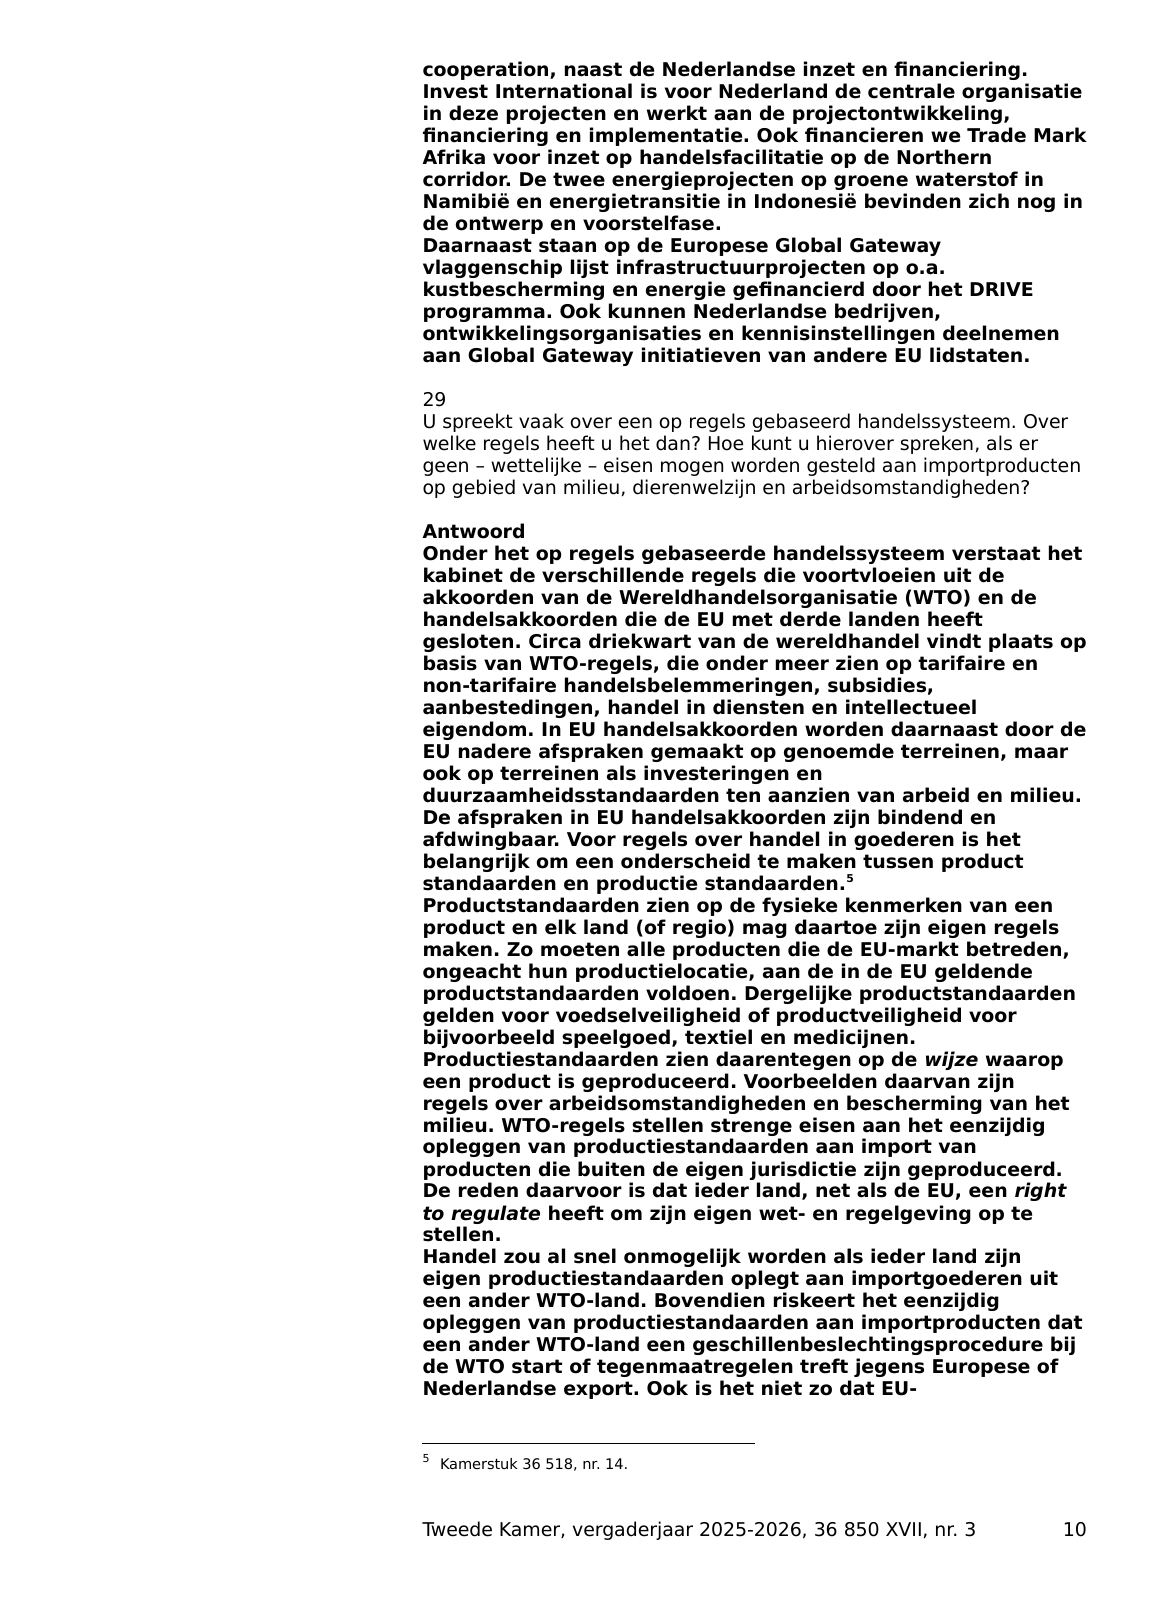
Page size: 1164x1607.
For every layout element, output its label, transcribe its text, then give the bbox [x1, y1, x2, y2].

text U spreekt vaak over een op regels gebaseerd handelssysteem. Over welke regels heeft u het dan? Hoe kunt u hierover spreken, als er geen – wettelijke – eisen mogen worden gesteld aan importproducten op gebied van milieu, dierenwelzijn en arbeidsomstandigheden? [422, 411, 1087, 499]
text Handel zou al snel onmogelijk worden als ieder land zijn eigen productiestandaarden oplegt aan importgoederen uit een ander WTO-land. Bovendien riskeert het eenzijdig opleggen van productiestandaarden aan importproducten dat een ander WTO-land een geschillenbeslechtingsprocedure bij de WTO start of tegenmaatregelen treft jegens Europese of Nederlandse export. Ook is het niet zo dat EU- [422, 1246, 1087, 1400]
text Onder het op regels gebaseerde handelssysteem verstaat het kabinet de verschillende regels die voortvloeien uit de akkoorden van de Wereldhandelsorganisatie (WTO) en de handelsakkoorden die de EU met derde landen heeft gesloten. Circa driekwart van de wereldhandel vindt plaats op basis van WTO-regels, die onder meer zien op tarifaire en non-tarifaire handelsbelemmeringen, subsidies, aanbestedingen, handel in diensten en intellectueel eigendom. In EU handelsakkoorden worden daarnaast door de EU nadere afspraken gemaakt op genoemde terreinen, maar ook op terreinen als investeringen en duurzaamheidsstandaarden ten aanzien van arbeid en milieu. De afspraken in EU handelsakkoorden zijn bindend en afdwingbaar. Voor regels over handel in goederen is het belangrijk om een onderscheid te maken tussen product standaarden en productie standaarden. [422, 543, 1087, 895]
text Antwoord [422, 521, 1087, 543]
text Kamerstuk 36 518, nr. 14. [422, 1452, 1087, 1474]
text Productstandaarden zien op de fysieke kenmerken van een product en elk land (of regio) mag daartoe zijn eigen regels maken. Zo moeten alle producten die de EU-markt betreden, ongeacht hun productielocatie, aan de in de EU geldende productstandaarden voldoen. Dergelijke productstandaarden gelden voor voedselveiligheid of productveiligheid voor bijvoorbeeld speelgoed, textiel en medicijnen. [422, 895, 1087, 1048]
text Daarnaast staan op de Europese Global Gateway vlaggenschip lijst infrastructuurprojecten op o.a. kustbescherming en energie gefinancierd door het DRIVE programma. Ook kunnen Nederlandse bedrijven, ontwikkelingsorganisaties en kennisinstellingen deelnemen aan Global Gateway initiatieven van andere EU lidstaten. [422, 235, 1087, 367]
text Productiestandaarden zien daarentegen op de wijze waarop een product is geproduceerd. Voorbeelden daarvan zijn regels over arbeidsomstandigheden en bescherming van het milieu. WTO-regels stellen strenge eisen aan het eenzijdig opleggen van productiestandaarden aan import van producten die buiten de eigen jurisdictie zijn geproduceerd. De reden daarvoor is dat ieder land, net als de EU, een right to regulate heeft om zijn eigen wet- en regelgeving op te stellen. [422, 1048, 1087, 1246]
text cooperation, naast de Nederlandse inzet en financiering. Invest International is voor Nederland de centrale organisatie in deze projecten en werkt aan de projectontwikkeling, financiering en implementatie. Ook financieren we Trade Mark Afrika voor inzet op handelsfacilitatie op de Northern corridor. De twee energieprojecten op groene waterstof in Namibië en energietransitie in Indonesië bevinden zich nog in de ontwerp en voorstelfase. [422, 59, 1087, 235]
text 29 [422, 389, 1087, 411]
